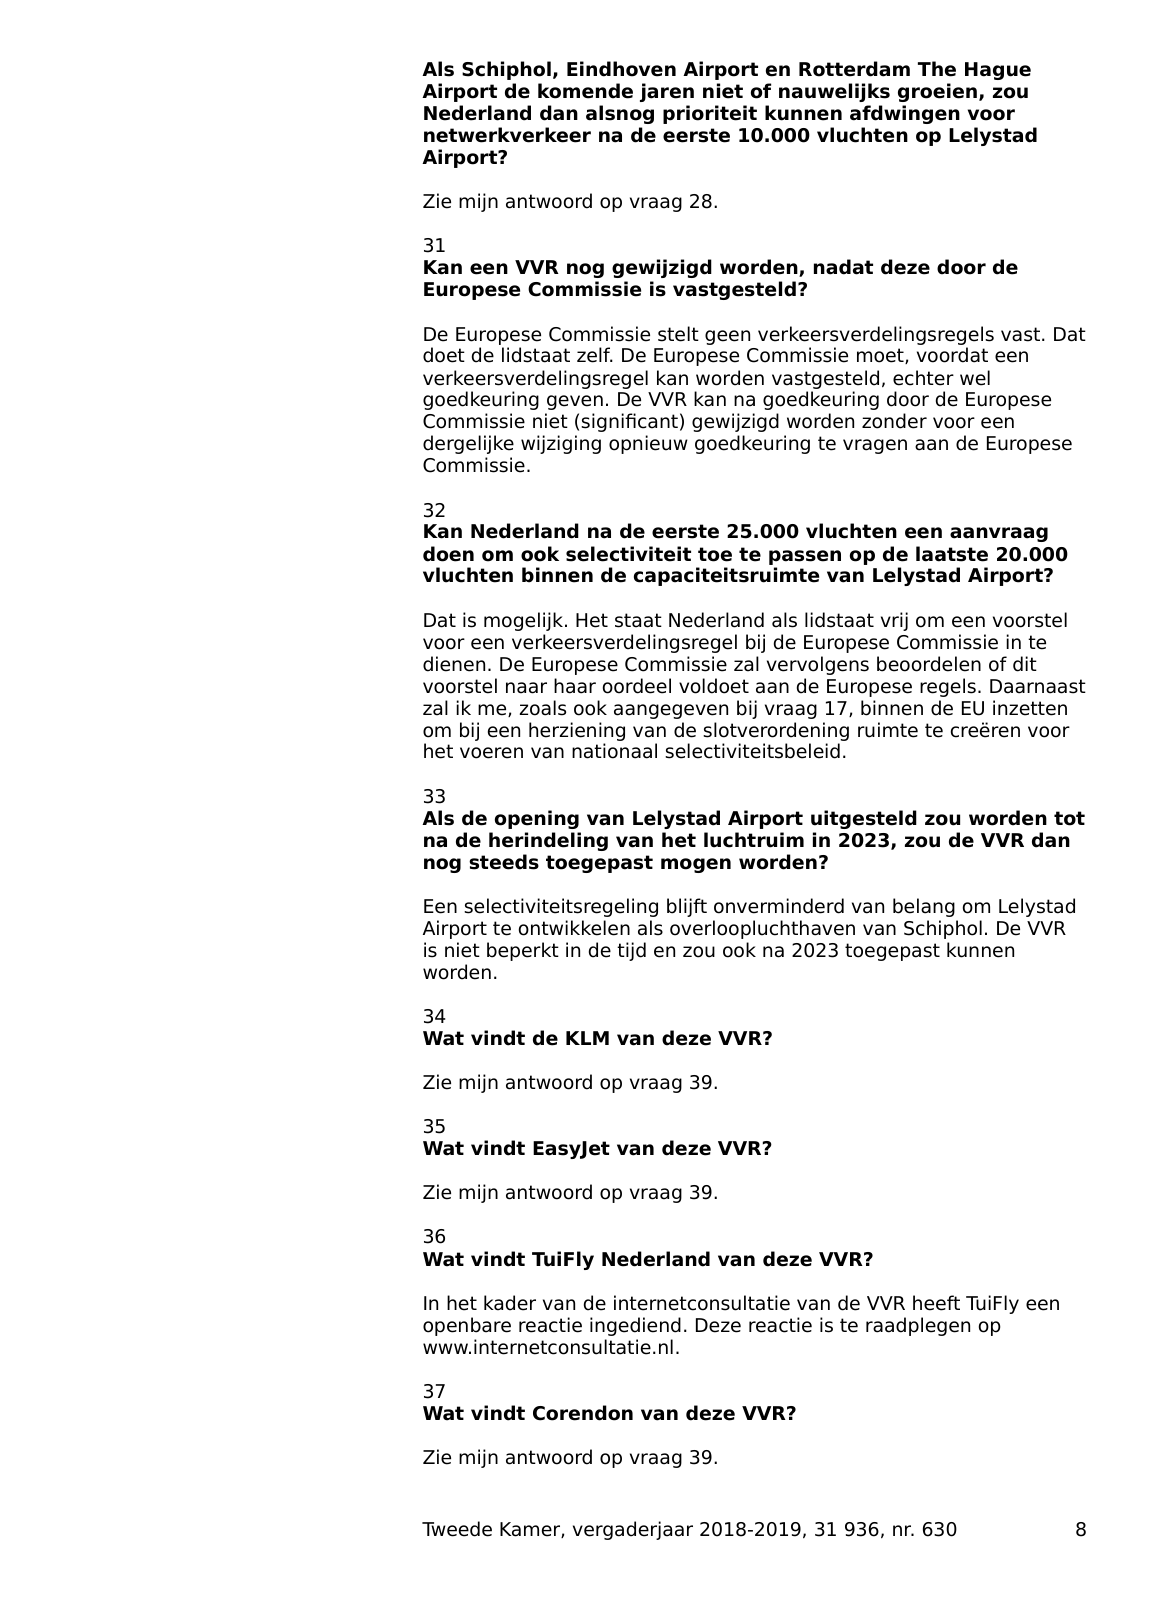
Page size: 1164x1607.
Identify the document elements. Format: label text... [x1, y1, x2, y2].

text Een selectiviteitsregeling blijft onverminderd van belang om Lelystad Airport te ontwikkelen als overloopluchthaven van Schiphol. De VVR is niet beperkt in de tijd en zou ook na 2023 toegepast kunnen worden. [422, 896, 1087, 984]
text De Europese Commissie stelt geen verkeersverdelingsregels vast. Dat doet de lidstaat zelf. De Europese Commissie moet, voordat een verkeersverdelingsregel kan worden vastgesteld, echter wel goedkeuring geven. De VVR kan na goedkeuring door de Europese Commissie niet (significant) gewijzigd worden zonder voor een dergelijke wijziging opnieuw goedkeuring te vragen aan de Europese Commissie. [422, 323, 1087, 477]
text Als de opening van Lelystad Airport uitgesteld zou worden tot na de herindeling van het luchtruim in 2023, zou de VVR dan nog steeds toegepast mogen worden? [422, 808, 1087, 873]
text 33 [422, 786, 1087, 808]
text Wat vindt de KLM van deze VVR? [422, 1028, 1087, 1050]
text Zie mijn antwoord op vraag 28. [422, 191, 1087, 213]
text Zie mijn antwoord op vraag 39. [422, 1447, 1087, 1469]
text 35 [422, 1116, 1087, 1138]
text 32 [422, 499, 1087, 521]
text Dat is mogelijk. Het staat Nederland als lidstaat vrij om een voorstel voor een verkeersverdelingsregel bij de Europese Commissie in te dienen. De Europese Commissie zal vervolgens beoordelen of dit voorstel naar haar oordeel voldoet aan de Europese regels. Daarnaast zal ik me, zoals ook aangegeven bij vraag 17, binnen de EU inzetten om bij een herziening van de slotverordening ruimte te creëren voor het voeren van nationaal selectiviteitsbeleid. [422, 609, 1087, 763]
text 34 [422, 1006, 1087, 1028]
text In het kader van de internetconsultatie van de VVR heeft TuiFly een openbare reactie ingediend. Deze reactie is te raadplegen op www.internetconsultatie.nl. [422, 1293, 1087, 1358]
text Zie mijn antwoord op vraag 39. [422, 1182, 1087, 1204]
text Wat vindt TuiFly Nederland van deze VVR? [422, 1248, 1087, 1270]
text 37 [422, 1381, 1087, 1403]
text Wat vindt Corendon van deze VVR? [422, 1403, 1087, 1425]
text 36 [422, 1226, 1087, 1248]
text Zie mijn antwoord op vraag 39. [422, 1072, 1087, 1094]
text Kan een VVR nog gewijzigd worden, nadat deze door de Europese Commissie is vastgesteld? [422, 257, 1087, 301]
text Wat vindt EasyJet van deze VVR? [422, 1138, 1087, 1160]
text Kan Nederland na de eerste 25.000 vluchten een aanvraag doen om ook selectiviteit toe te passen op de laatste 20.000 vluchten binnen de capaciteitsruimte van Lelystad Airport? [422, 521, 1087, 587]
text 31 [422, 235, 1087, 257]
text Als Schiphol, Eindhoven Airport en Rotterdam The Hague Airport de komende jaren niet of nauwelijks groeien, zou Nederland dan alsnog prioriteit kunnen afdwingen voor netwerkverkeer na de eerste 10.000 vluchten op Lelystad Airport? [422, 59, 1087, 169]
